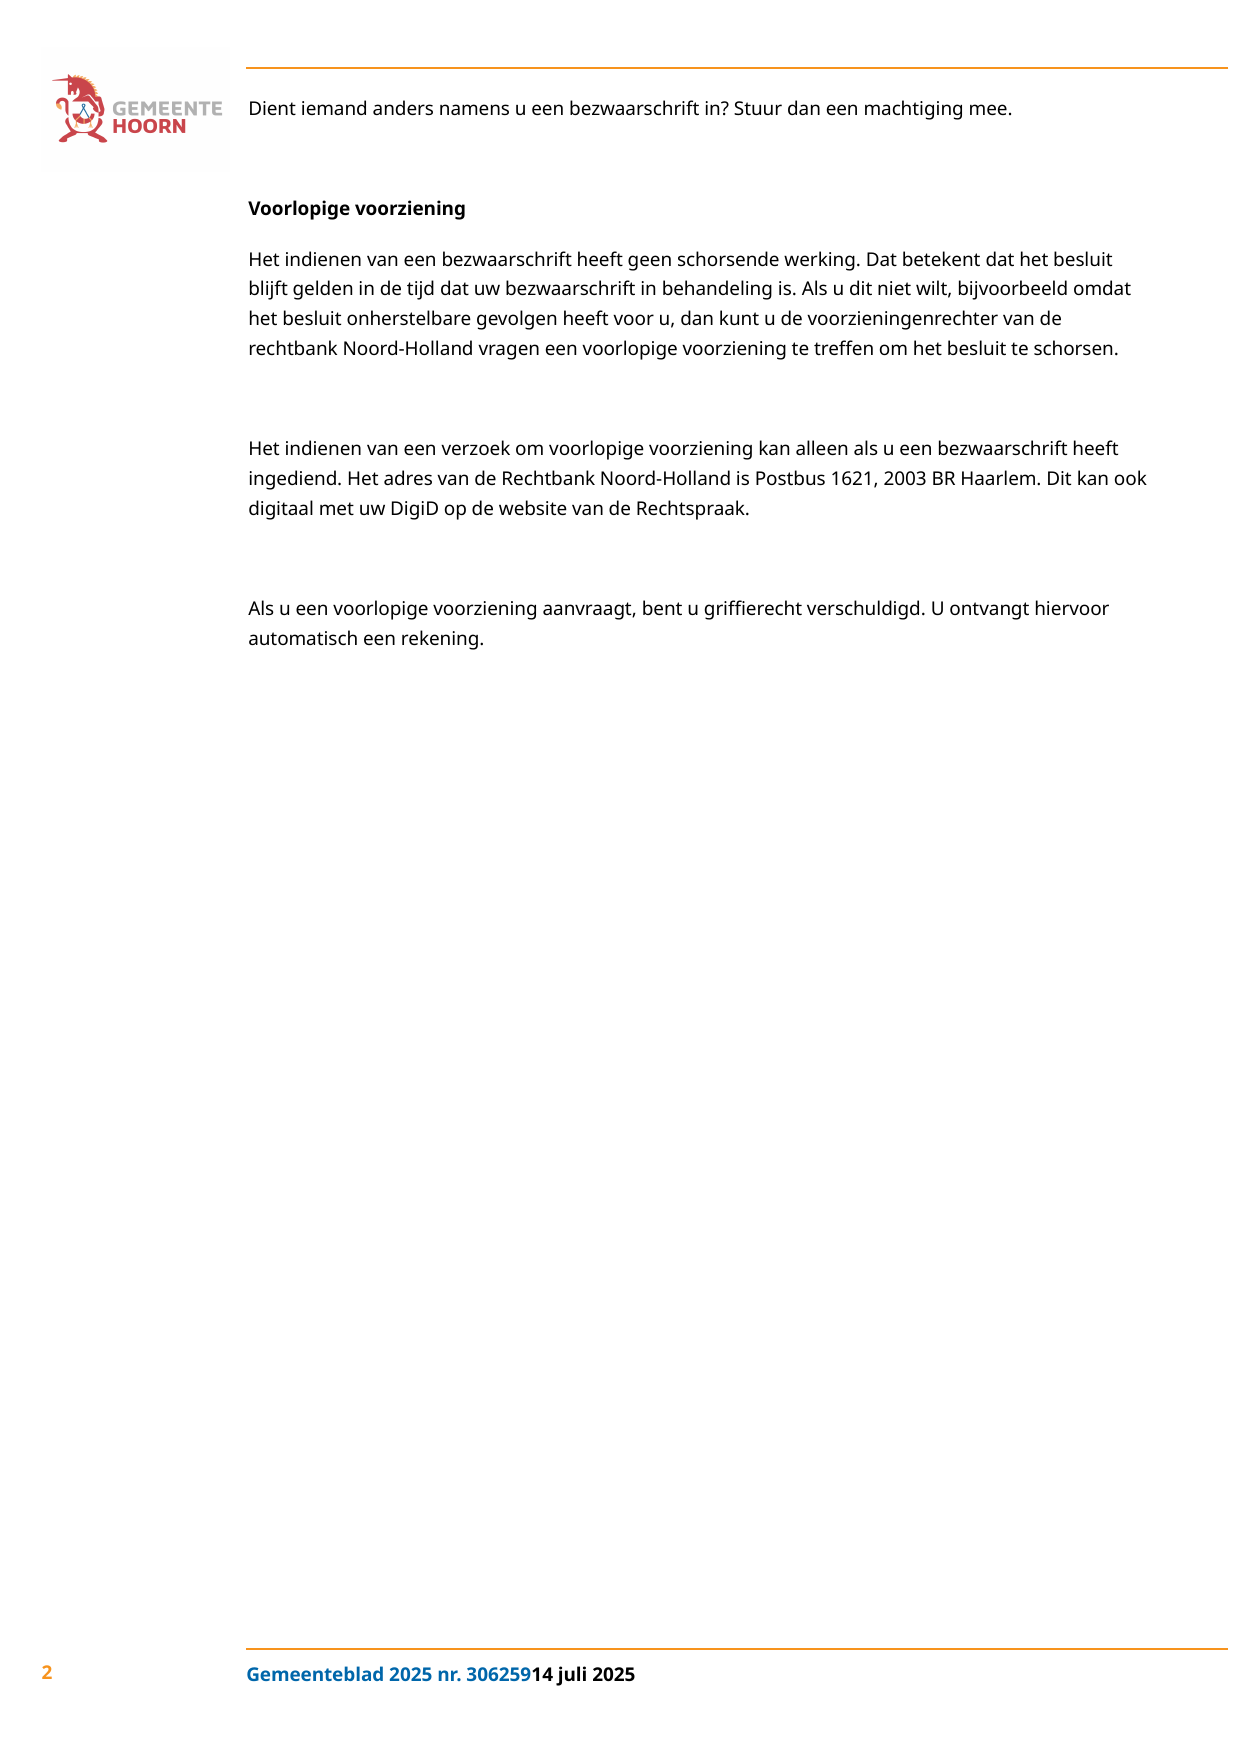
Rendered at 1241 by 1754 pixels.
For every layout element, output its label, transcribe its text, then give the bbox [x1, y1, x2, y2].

text Voorlopige voorziening [248, 196, 1152, 221]
text Als u een voorlopige voorziening aanvraagt, bent u griffierecht verschuldigd. U ontvangt hiervoor automatisch een rekening. [248, 596, 1152, 651]
text Het indienen van een verzoek om voorlopige voorziening kan alleen als u een bezwaarschrift heeft ingediend. Het adres van de Rechtbank Noord-Holland is Postbus 1621, 2003 BR Haarlem. Dit kan ook digitaal met uw DigiD op de website van de Rechtspraak. [248, 436, 1152, 521]
text Dient iemand anders namens u een bezwaarschrift in? Stuur dan een machtiging mee. [248, 95, 1152, 121]
picture [41, 47, 231, 172]
text Het indienen van een bezwaarschrift heeft geen schorsende werking. Dat betekent dat het besluit blijft gelden in de tijd dat uw bezwaarschrift in behandeling is. Als u dit niet wilt, bijvoorbeeld omdat het besluit onherstelbare gevolgen heeft voor u, dan kunt u de voorzieningenrechter van de rechtbank Noord-Holland vragen een voorlopige voorziening te treffen om het besluit te schorsen. [248, 246, 1152, 361]
